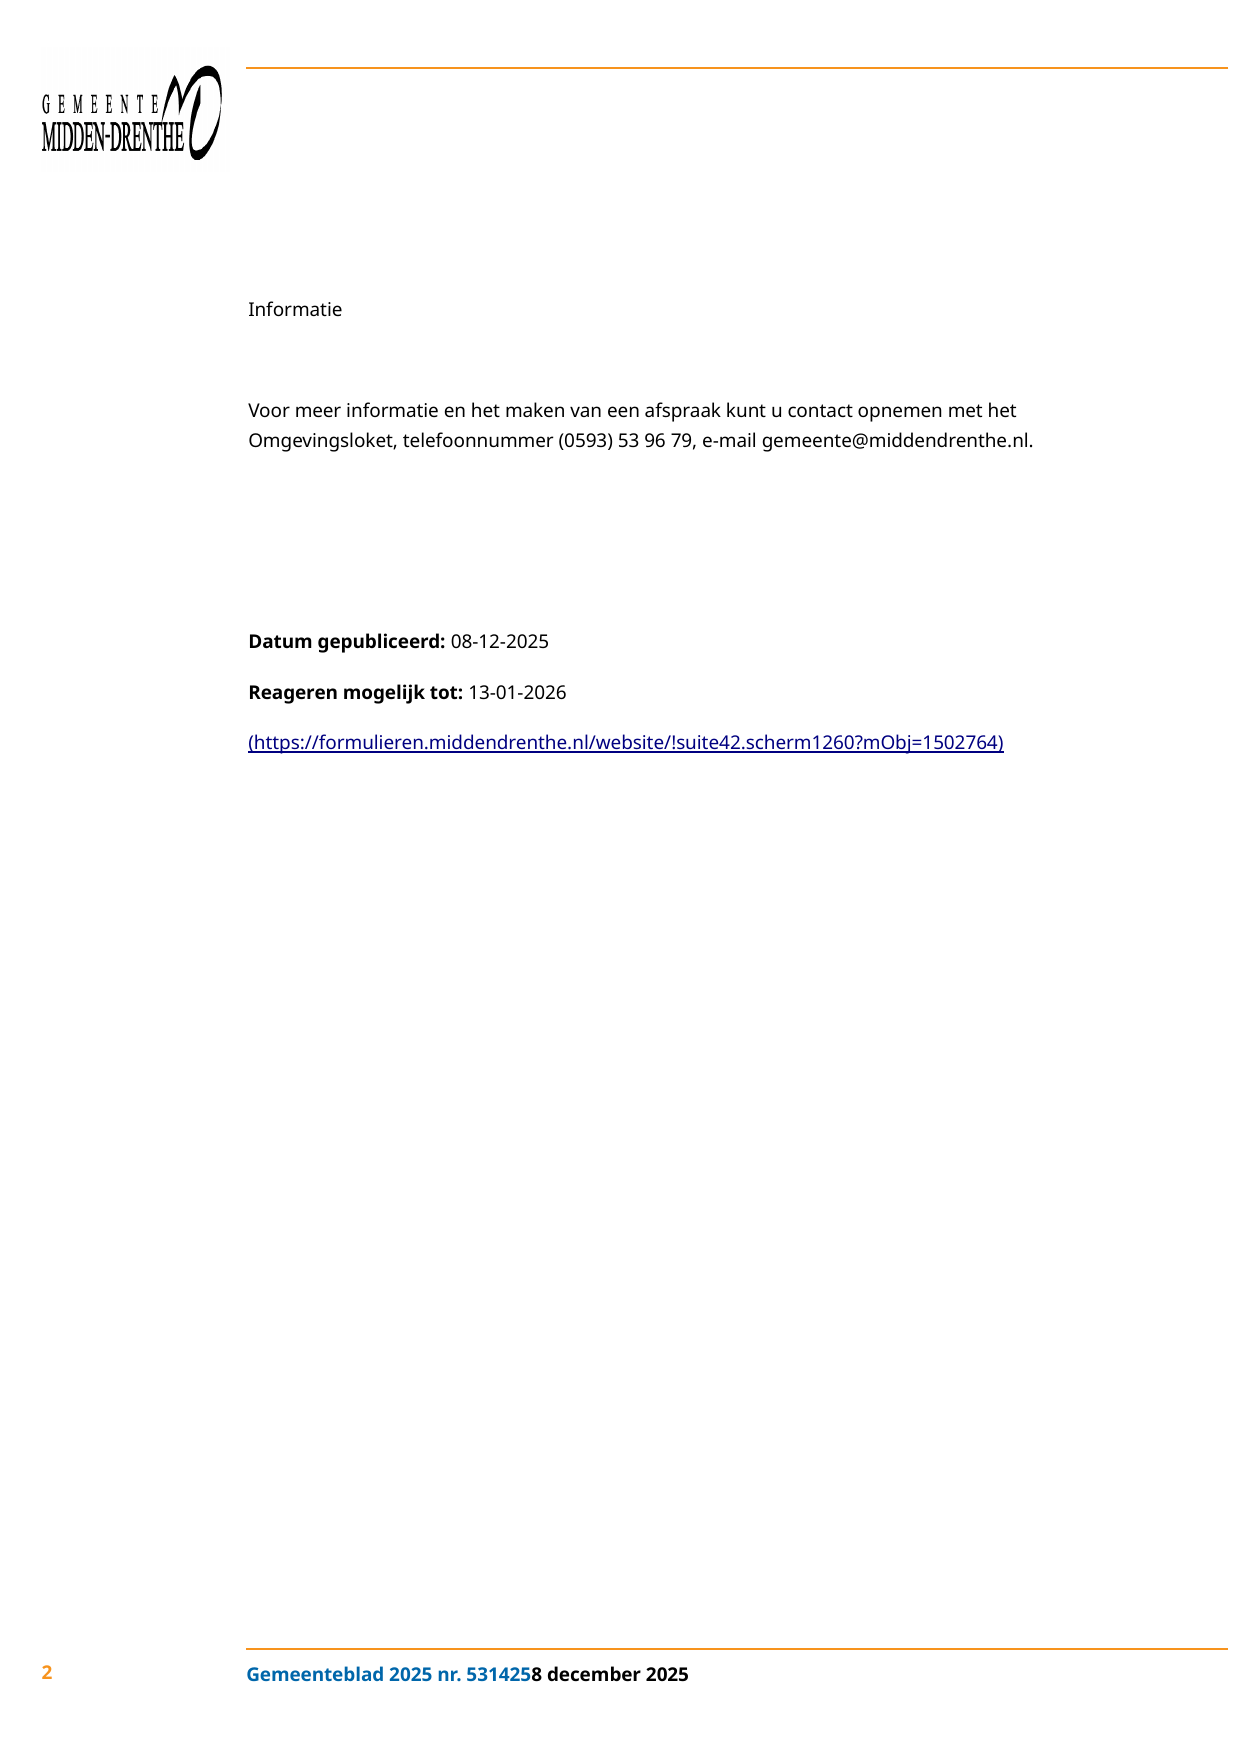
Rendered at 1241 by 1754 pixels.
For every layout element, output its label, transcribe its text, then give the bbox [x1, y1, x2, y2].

text Informatie [248, 296, 1152, 322]
text (https://formulieren.middendrenthe.nl/website/!suite42.scherm1260?mObj=1502764) [248, 729, 1152, 755]
text Voor meer informatie en het maken van een afspraak kunt u contact opnemen met het Omgevingsloket, telefoonnummer (0593) 53 96 79, e-mail gemeente@middendrenthe.nl. [248, 397, 1152, 453]
text Reageren mogelijk tot: 13-01-2026 [248, 679, 1152, 705]
picture [41, 47, 231, 172]
text Datum gepubliceerd: 08-12-2025 [248, 628, 1152, 654]
